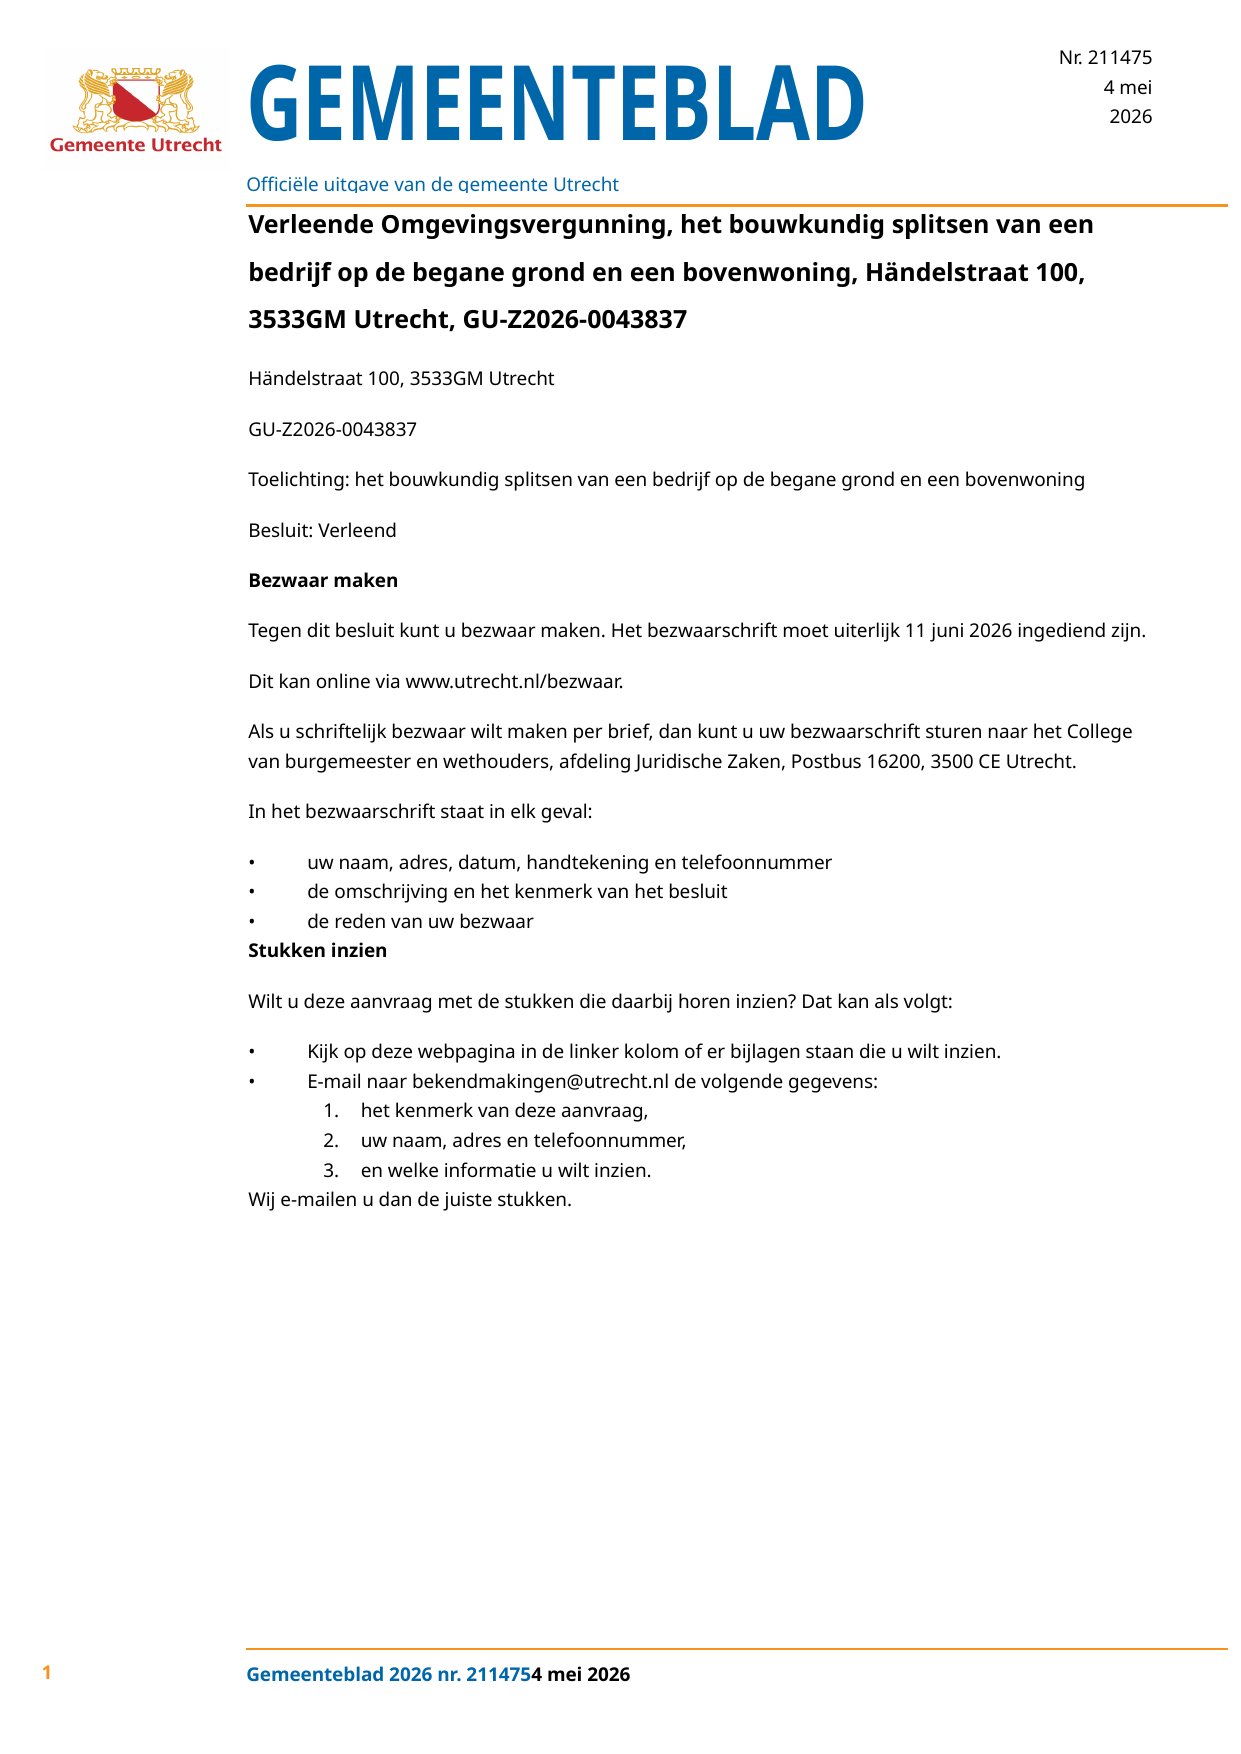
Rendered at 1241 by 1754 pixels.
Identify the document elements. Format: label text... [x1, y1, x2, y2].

list de omschrijving en het kenmerk van het besluit [248, 878, 1152, 904]
list E-mail naar bekendmakingen@utrecht.nl de volgende gegevens: [248, 1068, 1152, 1094]
text Wij e-mailen u dan de juiste stukken. [248, 1186, 1152, 1212]
text Toelichting: het bouwkundig splitsen van een bedrijf op de begane grond en een bovenwoning [248, 466, 1152, 492]
picture [41, 47, 231, 172]
text In het bezwaarschrift staat in elk geval: [248, 798, 1152, 824]
list het kenmerk van deze aanvraag, [323, 1098, 1152, 1123]
text Dit kan online via www.utrecht.nl/bezwaar. [248, 668, 1152, 694]
list uw naam, adres, datum, handtekening en telefoonnummer [248, 849, 1152, 874]
text Verleende Omgevingsvergunning, het bouwkundig splitsen van een bedrijf op de begane grond en een bovenwoning, Händelstraat 100, 3533GM Utrecht, GU-Z2026-0043837 [248, 207, 1152, 336]
text Händelstraat 100, 3533GM Utrecht [248, 366, 1152, 391]
list Kijk op deze webpagina in de linker kolom of er bijlagen staan die u wilt inzien. [248, 1038, 1152, 1064]
text Als u schriftelijk bezwaar wilt maken per brief, dan kunt u uw bezwaarschrift sturen naar het College van burgemeester en wethouders, afdeling Juridische Zaken, Postbus 16200, 3500 CE Utrecht. [248, 718, 1152, 774]
text Wilt u deze aanvraag met de stukken die daarbij horen inzien? Dat kan als volgt: [248, 988, 1152, 1014]
text Besluit: Verleend [248, 517, 1152, 542]
text GU-Z2026-0043837 [248, 416, 1152, 442]
list uw naam, adres en telefoonnummer, [323, 1127, 1152, 1153]
text Bezwaar maken [248, 567, 1152, 593]
list de reden van uw bezwaar [248, 908, 1152, 934]
text Stukken inzien [248, 938, 1152, 963]
text Tegen dit besluit kunt u bezwaar maken. Het bezwaarschrift moet uiterlijk 11 juni 2026 ingediend zijn. [248, 618, 1152, 643]
list en welke informatie u wilt inzien. [323, 1157, 1152, 1182]
